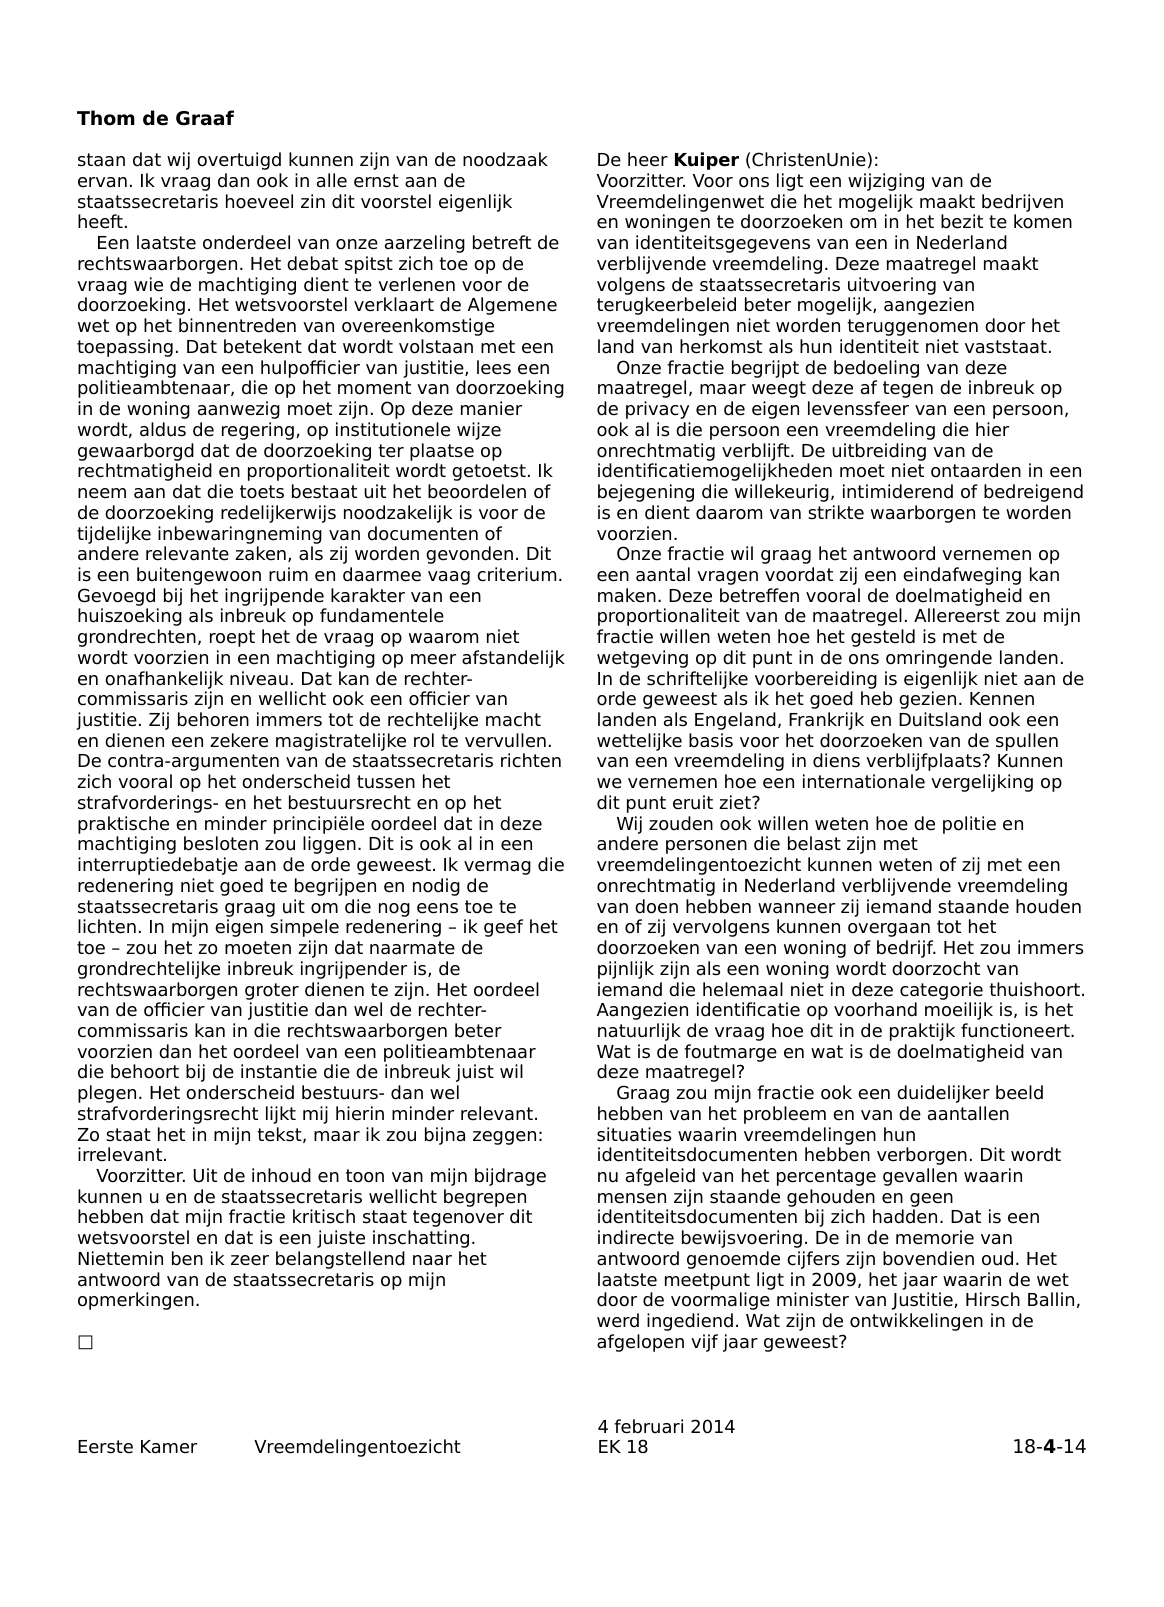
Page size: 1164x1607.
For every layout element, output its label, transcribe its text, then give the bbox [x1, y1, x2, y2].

text De heer Kuiper (ChristenUnie): [596, 150, 1087, 171]
text Graag zou mijn fractie ook een duidelijker beeld hebben van het probleem en van de aantallen situaties waarin vreemdelingen hun identiteitsdocumenten hebben verborgen. Dit wordt nu afgeleid van het percentage gevallen waarin mensen zijn staande gehouden en geen identiteitsdocumenten bij zich hadden. Dat is een indirecte bewijsvoering. De in de memorie van antwoord genoemde cijfers zijn bovendien oud. Het laatste meetpunt ligt in 2009, het jaar waarin de wet door de voormalige minister van Justitie, Hirsch Ballin, werd ingediend. Wat zijn de ontwikkelingen in de afgelopen vijf jaar geweest? [596, 1083, 1087, 1352]
text Voorzitter. Voor ons ligt een wijziging van de Vreemdelingenwet die het mogelijk maakt bedrijven en woningen te doorzoeken om in het bezit te komen van identiteitsgegevens van een in Nederland verblijvende vreemdeling. Deze maatregel maakt volgens de staatssecretaris uitvoering van terugkeerbeleid beter mogelijk, aangezien vreemdelingen niet worden teruggenomen door het land van herkomst als hun identiteit niet vaststaat. [596, 171, 1087, 357]
text Voorzitter. Uit de inhoud en toon van mijn bijdrage kunnen u en de staatssecretaris wellicht begrepen hebben dat mijn fractie kritisch staat tegenover dit wetsvoorstel en dat is een juiste inschatting. Niettemin ben ik zeer belangstellend naar het antwoord van de staatssecretaris op mijn opmerkingen. [77, 1166, 567, 1311]
text □ [77, 1331, 567, 1352]
text Onze fractie begrijpt de bedoeling van deze maatregel, maar weegt deze af tegen de inbreuk op de privacy en de eigen levenssfeer van een persoon, ook al is die persoon een vreemdeling die hier onrechtmatig verblijft. De uitbreiding van de identificatiemogelijkheden moet niet ontaarden in een bejegening die willekeurig, intimiderend of bedreigend is en dient daarom van strikte waarborgen te worden voorzien. [596, 357, 1087, 544]
text Onze fractie wil graag het antwoord vernemen op een aantal vragen voordat zij een eindafweging kan maken. Deze betreffen vooral de doelmatigheid en proportionaliteit van de maatregel. Allereerst zou mijn fractie willen weten hoe het gesteld is met de wetgeving op dit punt in de ons omringende landen. In de schriftelijke voorbereiding is eigenlijk niet aan de orde geweest als ik het goed heb gezien. Kennen landen als Engeland, Frankrijk en Duitsland ook een wettelijke basis voor het doorzoeken van de spullen van een vreemdeling in diens verblijfplaats? Kunnen we vernemen hoe een internationale vergelijking op dit punt eruit ziet? [596, 544, 1087, 813]
text Wij zouden ook willen weten hoe de politie en andere personen die belast zijn met vreemdelingentoezicht kunnen weten of zij met een onrechtmatig in Nederland verblijvende vreemdeling van doen hebben wanneer zij iemand staande houden en of zij vervolgens kunnen overgaan tot het doorzoeken van een woning of bedrijf. Het zou immers pijnlijk zijn als een woning wordt doorzocht van iemand die helemaal niet in deze categorie thuishoort. Aangezien identificatie op voorhand moeilijk is, is het natuurlijk de vraag hoe dit in de praktijk functioneert. Wat is de foutmarge en wat is de doelmatigheid van deze maatregel? [596, 813, 1087, 1083]
text staan dat wij overtuigd kunnen zijn van de noodzaak ervan. Ik vraag dan ook in alle ernst aan de staatssecretaris hoeveel zin dit voorstel eigenlijk heeft. [77, 150, 567, 233]
text Een laatste onderdeel van onze aarzeling betreft de rechtswaarborgen. Het debat spitst zich toe op de vraag wie de machtiging dient te verlenen voor de doorzoeking. Het wetsvoorstel verklaart de Algemene wet op het binnentreden van overeenkomstige toepassing. Dat betekent dat wordt volstaan met een machtiging van een hulpofficier van justitie, lees een politieambtenaar, die op het moment van doorzoeking in de woning aanwezig moet zijn. Op deze manier wordt, aldus de regering, op institutionele wijze gewaarborgd dat de doorzoeking ter plaatse op rechtmatigheid en proportionaliteit wordt getoetst. Ik neem aan dat die toets bestaat uit het beoordelen of de doorzoeking redelijkerwijs noodzakelijk is voor de tijdelijke inbewaringneming van documenten of andere relevante zaken, als zij worden gevonden. Dit is een buitengewoon ruim en daarmee vaag criterium. Gevoegd bij het ingrijpende karakter van een huiszoeking als inbreuk op fundamentele grondrechten, roept het de vraag op waarom niet wordt voorzien in een machtiging op meer afstandelijk en onafhankelijk niveau. Dat kan de rechter-commissaris zijn en wellicht ook een officier van justitie. Zij behoren immers tot de rechtelijke macht en dienen een zekere magistratelijke rol te vervullen. De contra-argumenten van de staatssecretaris richten zich vooral op het onderscheid tussen het strafvorderings- en het bestuursrecht en op het praktische en minder principiële oordeel dat in deze machtiging besloten zou liggen. Dit is ook al in een interruptiedebatje aan de orde geweest. Ik vermag die redenering niet goed te begrijpen en nodig de staatssecretaris graag uit om die nog eens toe te lichten. In mijn eigen simpele redenering – ik geef het toe – zou het zo moeten zijn dat naarmate de grondrechtelijke inbreuk ingrijpender is, de rechtswaarborgen groter dienen te zijn. Het oordeel van de officier van justitie dan wel de rechter-commissaris kan in die rechtswaarborgen beter voorzien dan het oordeel van een politieambtenaar die behoort bij de instantie die de inbreuk juist wil plegen. Het onderscheid bestuurs- dan wel strafvorderingsrecht lijkt mij hierin minder relevant. Zo staat het in mijn tekst, maar ik zou bijna zeggen: irrelevant. [77, 233, 567, 1166]
